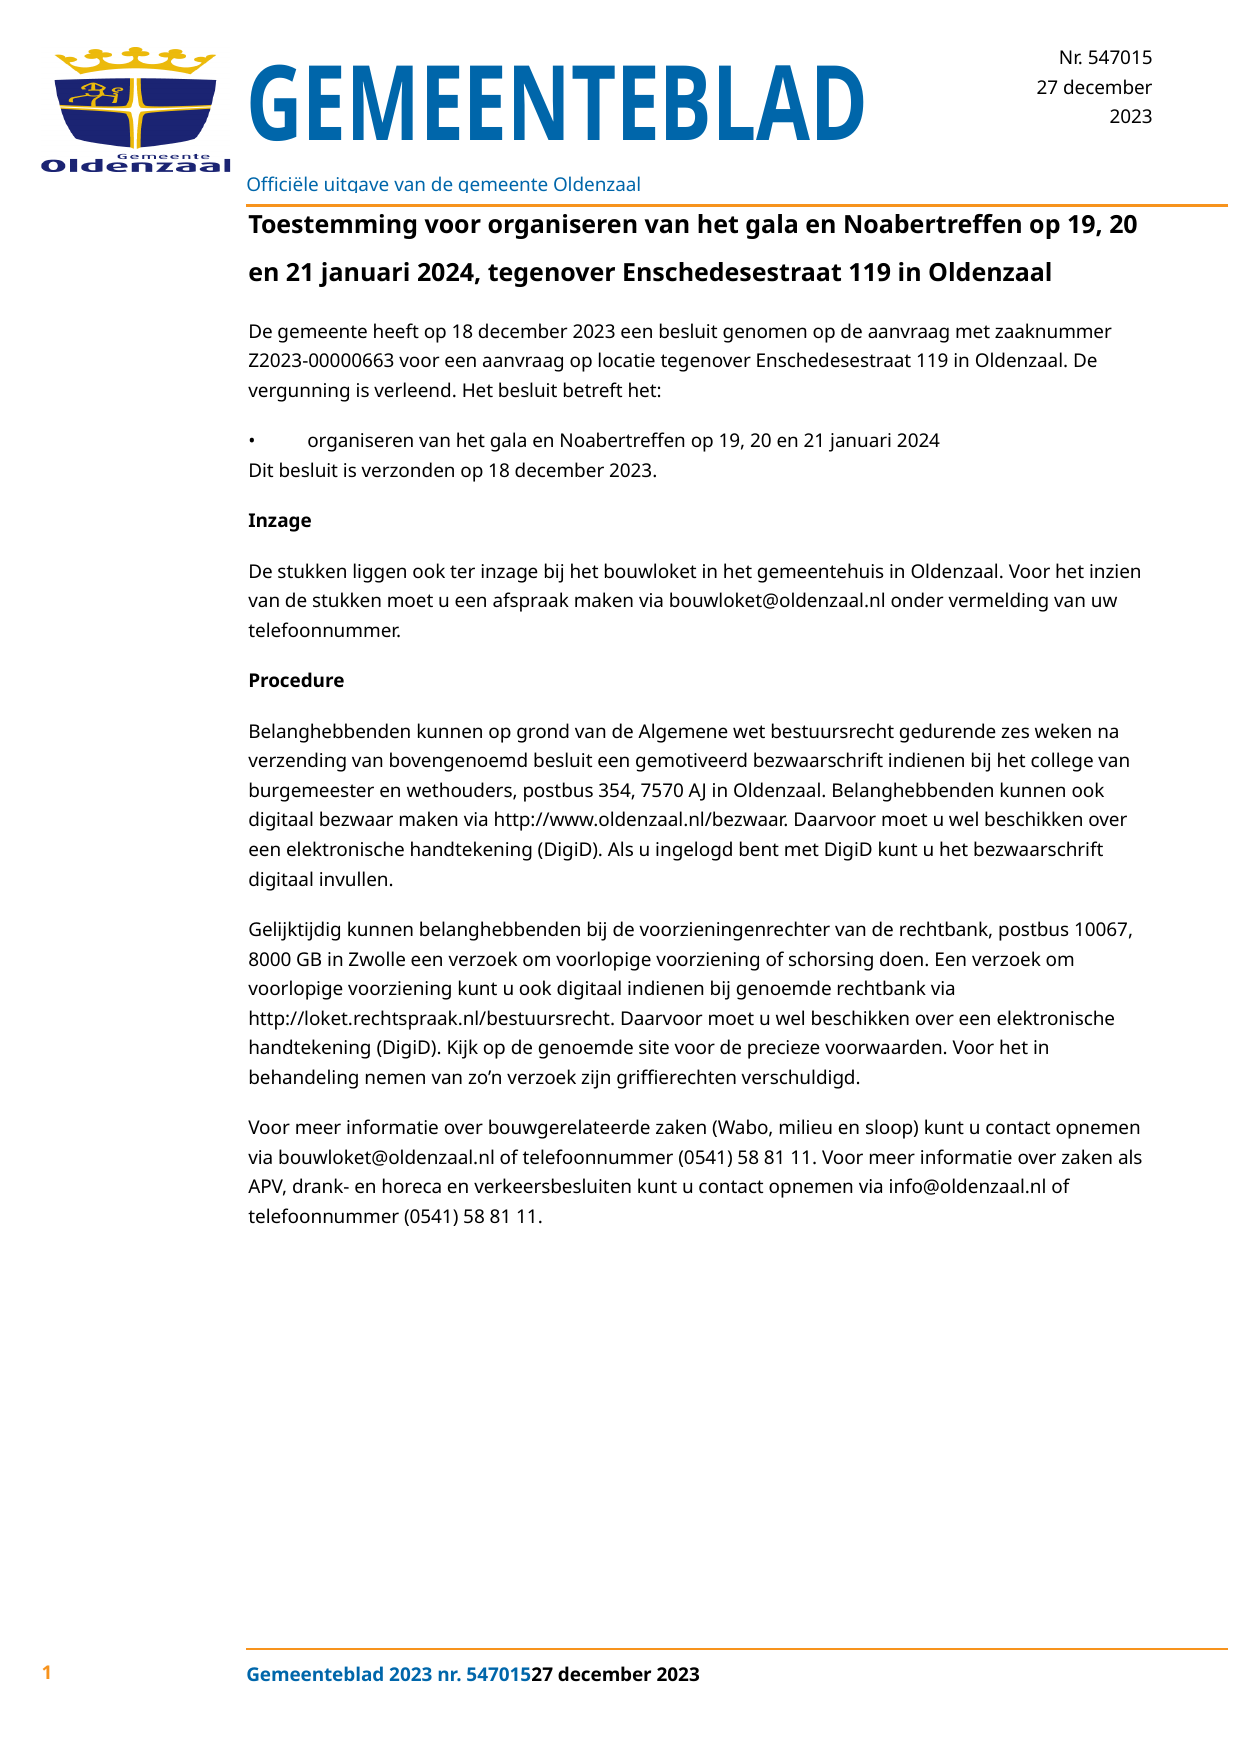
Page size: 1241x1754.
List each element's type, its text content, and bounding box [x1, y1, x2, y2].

text Belanghebbenden kunnen op grond van de Algemene wet bestuursrecht gedurende zes weken na verzending van bovengenoemd besluit een gemotiveerd bezwaarschrift indienen bij het college van burgemeester en wethouders, postbus 354, 7570 AJ in Oldenzaal. Belanghebbenden kunnen ook digitaal bezwaar maken via http://www.oldenzaal.nl/bezwaar. Daarvoor moet u wel beschikken over een elektronische handtekening (DigiD). Als u ingelogd bent met DigiD kunt u het bezwaarschrift digitaal invullen. [248, 718, 1152, 892]
text De gemeente heeft op 18 december 2023 een besluit genomen op de aanvraag met zaaknummer Z2023-00000663 voor een aanvraag op locatie tegenover Enschedesestraat 119 in Oldenzaal. De vergunning is verleend. Het besluit betreft het: [248, 318, 1152, 403]
text Gelijktijdig kunnen belanghebbenden bij de voorzieningenrechter van de rechtbank, postbus 10067, 8000 GB in Zwolle een verzoek om voorlopige voorziening of schorsing doen. Een verzoek om voorlopige voorziening kunt u ook digitaal indienen bij genoemde rechtbank via http://loket.rechtspraak.nl/bestuursrecht. Daarvoor moet u wel beschikken over een elektronische handtekening (DigiD). Kijk op de genoemde site voor de precieze voorwaarden. Voor het in behandeling nemen van zo’n verzoek zijn griffierechten verschuldigd. [248, 916, 1152, 1090]
text Procedure [248, 667, 1152, 693]
picture [41, 47, 231, 172]
text Dit besluit is verzonden op 18 december 2023. [248, 457, 1152, 483]
text Toestemming voor organiseren van het gala en Noabertreffen op 19, 20 en 21 januari 2024, tegenover Enschedesestraat 119 in Oldenzaal [248, 207, 1152, 288]
text Voor meer informatie over bouwgerelateerde zaken (Wabo, milieu en sloop) kunt u contact opnemen via bouwloket@oldenzaal.nl of telefoonnummer (0541) 58 81 11. Voor meer informatie over zaken als APV, drank- en horeca en verkeersbesluiten kunt u contact opnemen via info@oldenzaal.nl of telefoonnummer (0541) 58 81 11. [248, 1114, 1152, 1229]
text De stukken liggen ook ter inzage bij het bouwloket in het gemeentehuis in Oldenzaal. Voor het inzien van de stukken moet u een afspraak maken via bouwloket@oldenzaal.nl onder vermelding van uw telefoonnummer. [248, 558, 1152, 643]
text Inzage [248, 507, 1152, 533]
list organiseren van het gala en Noabertreffen op 19, 20 en 21 januari 2024 [248, 427, 1152, 453]
